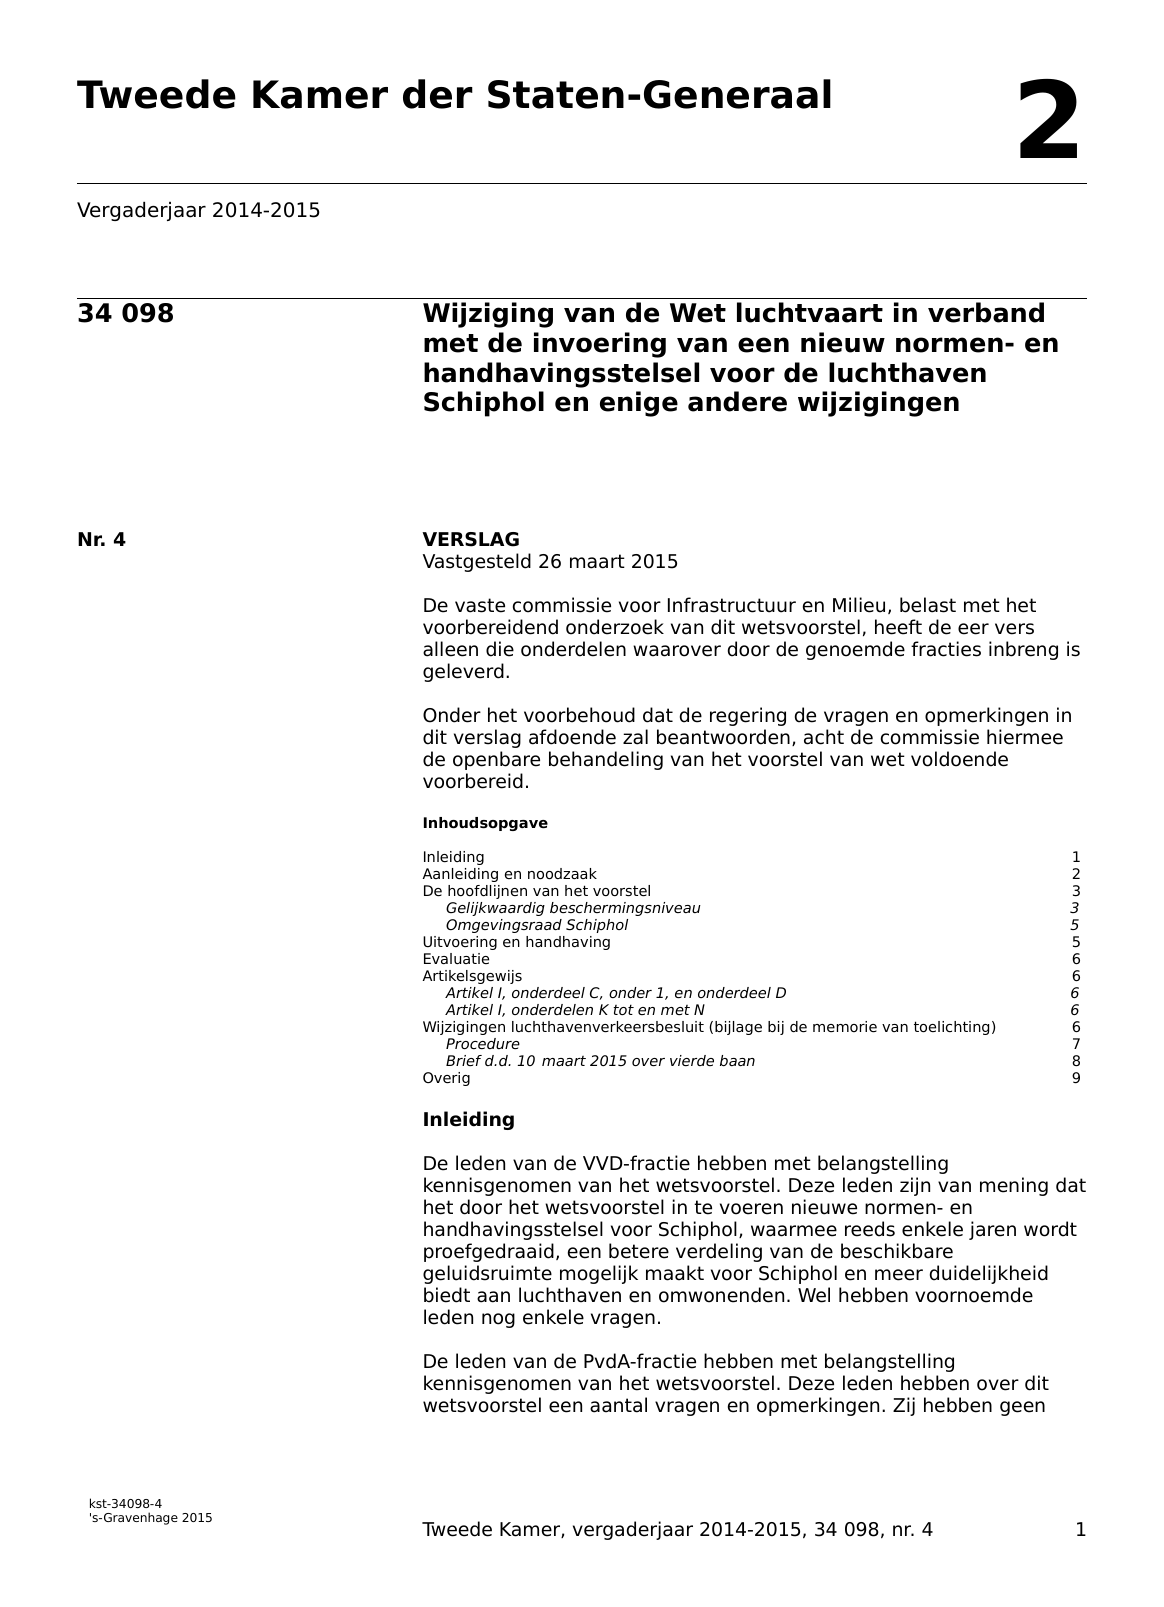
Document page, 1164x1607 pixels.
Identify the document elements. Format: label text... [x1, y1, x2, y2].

subtitle Inleiding [422, 1109, 1087, 1131]
table_header 2 [886, 59, 1087, 183]
text 's-Gravenhage 2015 [88, 1511, 323, 1525]
subtitle 34 098 Wijziging van de Wet luchtvaart in verband met de invoering van een nieuw normen- en handhavingsstelsel voor de luchthaven Schiphol en enige andere wijzigingen [77, 299, 1087, 418]
table_header Inhoudsopgave [422, 815, 1035, 832]
table_header [1035, 815, 1087, 832]
table_cell [422, 1053, 440, 1069]
table_cell 5 [1035, 934, 1087, 951]
table_cell [422, 832, 440, 849]
table_cell Procedure [440, 1036, 1035, 1052]
table_cell Brief d.d. 10 maart 2015 over vierde baan [440, 1053, 1035, 1069]
table_cell Inleiding [422, 849, 1035, 866]
table_cell Overig [422, 1070, 1035, 1086]
table_cell 6 [1035, 1002, 1087, 1018]
table_cell Evaluatie [422, 951, 1035, 968]
table_cell Uitvoering en handhaving [422, 934, 1035, 951]
table_cell 6 [1035, 951, 1087, 968]
table_cell 8 [1035, 1053, 1087, 1069]
text Vastgesteld 26 maart 2015 [422, 551, 1087, 573]
table_cell Artikel I, onderdelen K tot en met N [440, 1002, 1035, 1018]
table_cell 6 [1035, 985, 1087, 1002]
table_cell Aanleiding en noodzaak [422, 866, 1035, 883]
table_header Tweede Kamer der Staten-Generaal [77, 59, 886, 183]
table_cell [422, 985, 440, 1002]
table_cell 5 [1035, 917, 1087, 934]
table_cell 2 [1035, 866, 1087, 883]
table_cell [1035, 832, 1087, 849]
table_cell 6 [1035, 968, 1087, 984]
table_cell [422, 900, 440, 917]
table_cell De hoofdlijnen van het voorstel [422, 883, 1035, 900]
table_cell Artikel I, onderdeel C, onder 1, en onderdeel D [440, 985, 1035, 1002]
subtitle Nr. 4 VERSLAG [77, 529, 1087, 551]
text kst-34098-4 [88, 1497, 323, 1511]
table_cell 3 [1035, 900, 1087, 917]
table_cell 3 [1035, 883, 1087, 900]
table_cell 6 [1035, 1019, 1087, 1036]
text Onder het voorbehoud dat de regering de vragen en opmerkingen in dit verslag afdoende zal beantwoorden, acht de commissie hiermee de openbare behandeling van het voorstel van wet voldoende voorbereid. [422, 705, 1087, 793]
table_cell 7 [1035, 1036, 1087, 1052]
table_cell Omgevingsraad Schiphol [440, 917, 1035, 934]
table_cell [422, 1002, 440, 1018]
table_cell Vergaderjaar 2014-2015 [77, 184, 1087, 298]
table_cell Gelijkwaardig beschermingsniveau [440, 900, 1035, 917]
table_cell 9 [1035, 1070, 1087, 1086]
table_cell Artikelsgewijs [422, 968, 1035, 984]
text De leden van de VVD-fractie hebben met belangstelling kennisgenomen van het wetsvoorstel. Deze leden zijn van mening dat het door het wetsvoorstel in te voeren nieuwe normen- en handhavingsstelsel voor Schiphol, waarmee reeds enkele jaren wordt proefgedraaid, een betere verdeling van de beschikbare geluidsruimte mogelijk maakt voor Schiphol en meer duidelijkheid biedt aan luchthaven en omwonenden. Wel hebben voornoemde leden nog enkele vragen. [422, 1153, 1087, 1329]
table_cell [440, 832, 1035, 849]
text De vaste commissie voor Infrastructuur en Milieu, belast met het voorbereidend onderzoek van dit wetsvoorstel, heeft de eer vers alleen die onderdelen waarover door de genoemde fracties inbreng is geleverd. [422, 595, 1087, 683]
table_cell Wijzigingen luchthavenverkeersbesluit (bijlage bij de memorie van toelichting) [422, 1019, 1035, 1036]
table_cell [422, 1036, 440, 1052]
text De leden van de PvdA-fractie hebben met belangstelling kennisgenomen van het wetsvoorstel. Deze leden hebben over dit wetsvoorstel een aantal vragen en opmerkingen. Zij hebben geen [422, 1351, 1087, 1417]
table_cell [422, 917, 440, 934]
table_cell 1 [1035, 849, 1087, 866]
